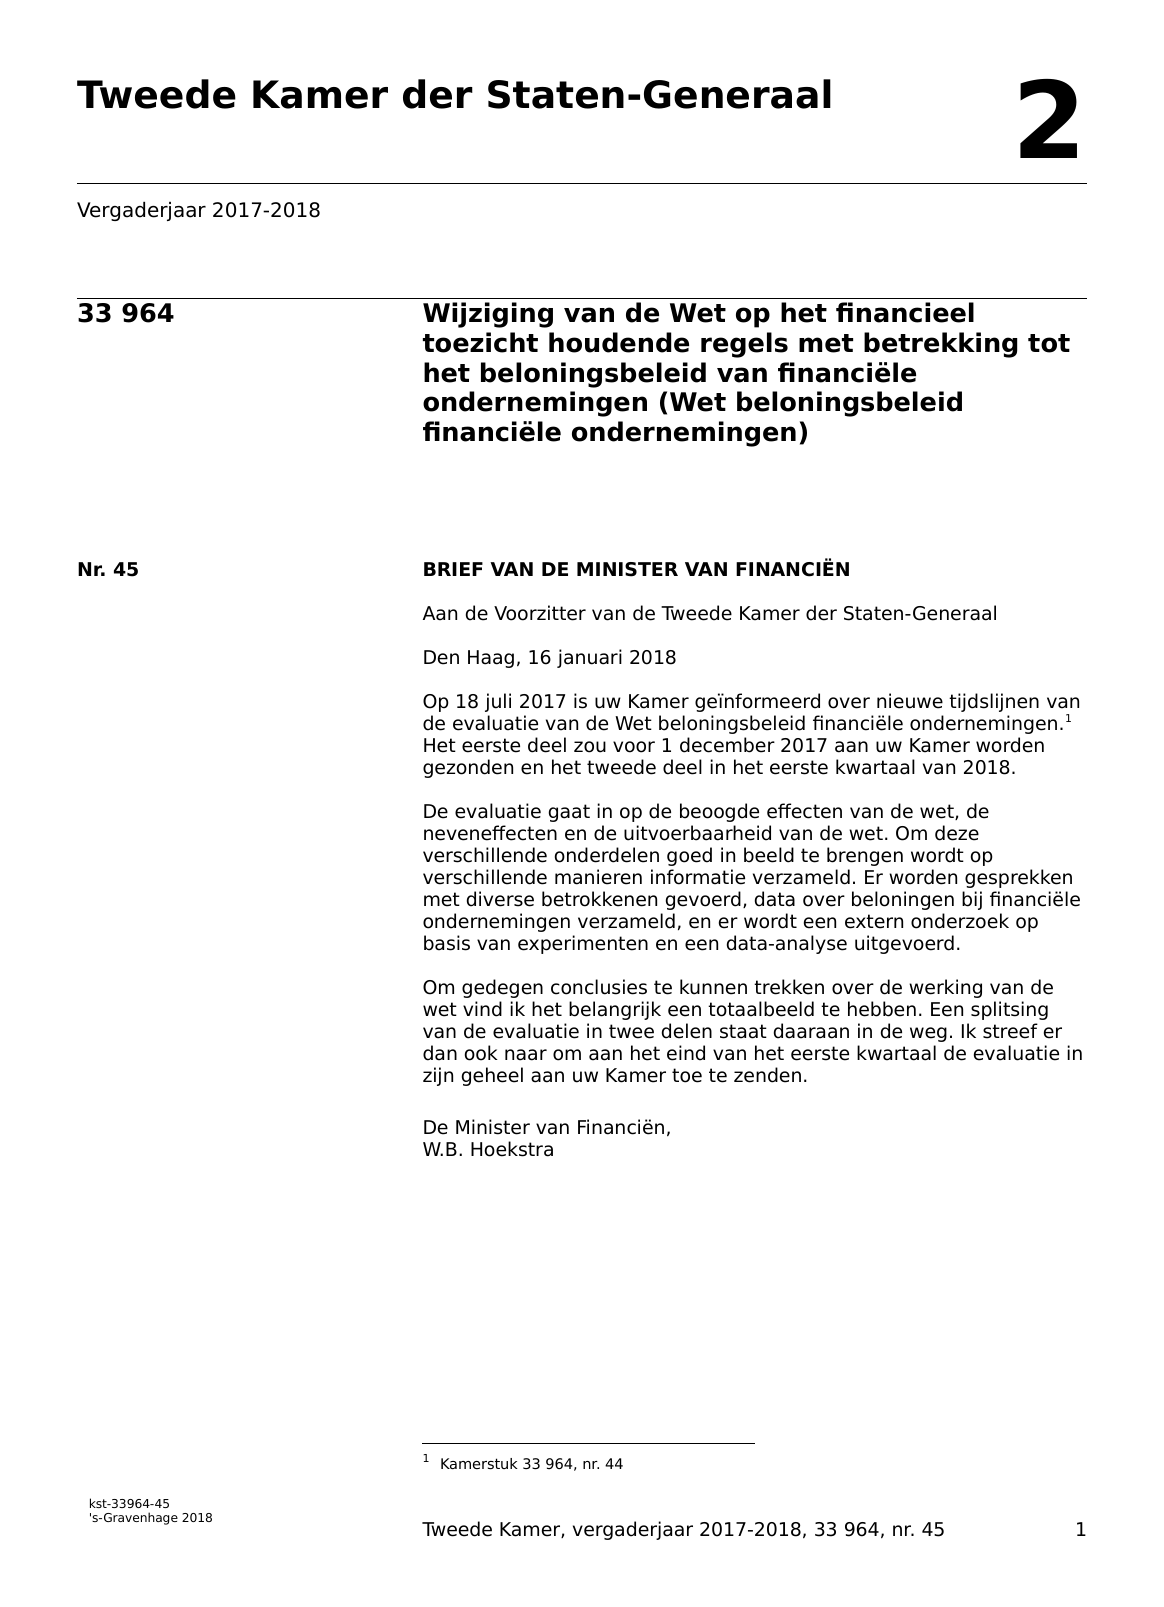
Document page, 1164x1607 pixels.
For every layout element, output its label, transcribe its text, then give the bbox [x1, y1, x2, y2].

text Aan de Voorzitter van de Tweede Kamer der Staten-Generaal [422, 603, 1087, 624]
table_cell Vergaderjaar 2017-2018 [77, 184, 1087, 298]
text Kamerstuk 33 964, nr. 44 [422, 1452, 1087, 1474]
text Den Haag, 16 januari 2018 [422, 647, 1087, 669]
text De evaluatie gaat in op de beoogde effecten van de wet, de neveneffecten en de uitvoerbaarheid van de wet. Om deze verschillende onderdelen goed in beeld te brengen wordt op verschillende manieren informatie verzameld. Er worden gesprekken met diverse betrokkenen gevoerd, data over beloningen bij financiële ondernemingen verzameld, en er wordt een extern onderzoek op basis van experimenten en een data-analyse uitgevoerd. [422, 801, 1087, 955]
subtitle Nr. 45 BRIEF VAN DE MINISTER VAN FINANCIËN [77, 558, 1087, 580]
text Om gedegen conclusies te kunnen trekken over de werking van de wet vind ik het belangrijk een totaalbeeld te hebben. Een splitsing van de evaluatie in twee delen staat daaraan in de weg. Ik streef er dan ook naar om aan het eind van het eerste kwartaal de evaluatie in zijn geheel aan uw Kamer toe te zenden. [422, 977, 1087, 1087]
text Op 18 juli 2017 is uw Kamer geïnformeerd over nieuwe tijdslijnen van de evaluatie van de Wet beloningsbeleid financiële ondernemingen. Het eerste deel zou voor 1 december 2017 aan uw Kamer worden gezonden en het tweede deel in het eerste kwartaal van 2018. [422, 691, 1087, 779]
subtitle 33 964 Wijziging van de Wet op het financieel toezicht houdende regels met betrekking tot het beloningsbeleid van financiële ondernemingen (Wet beloningsbeleid financiële ondernemingen) [77, 299, 1087, 447]
text De Minister van Financiën, W.B. Hoekstra [422, 1117, 1087, 1161]
text 's-Gravenhage 2018 [88, 1511, 323, 1525]
text kst-33964-45 [88, 1497, 323, 1511]
table_header Tweede Kamer der Staten-Generaal [77, 59, 886, 183]
table_header 2 [886, 59, 1087, 183]
